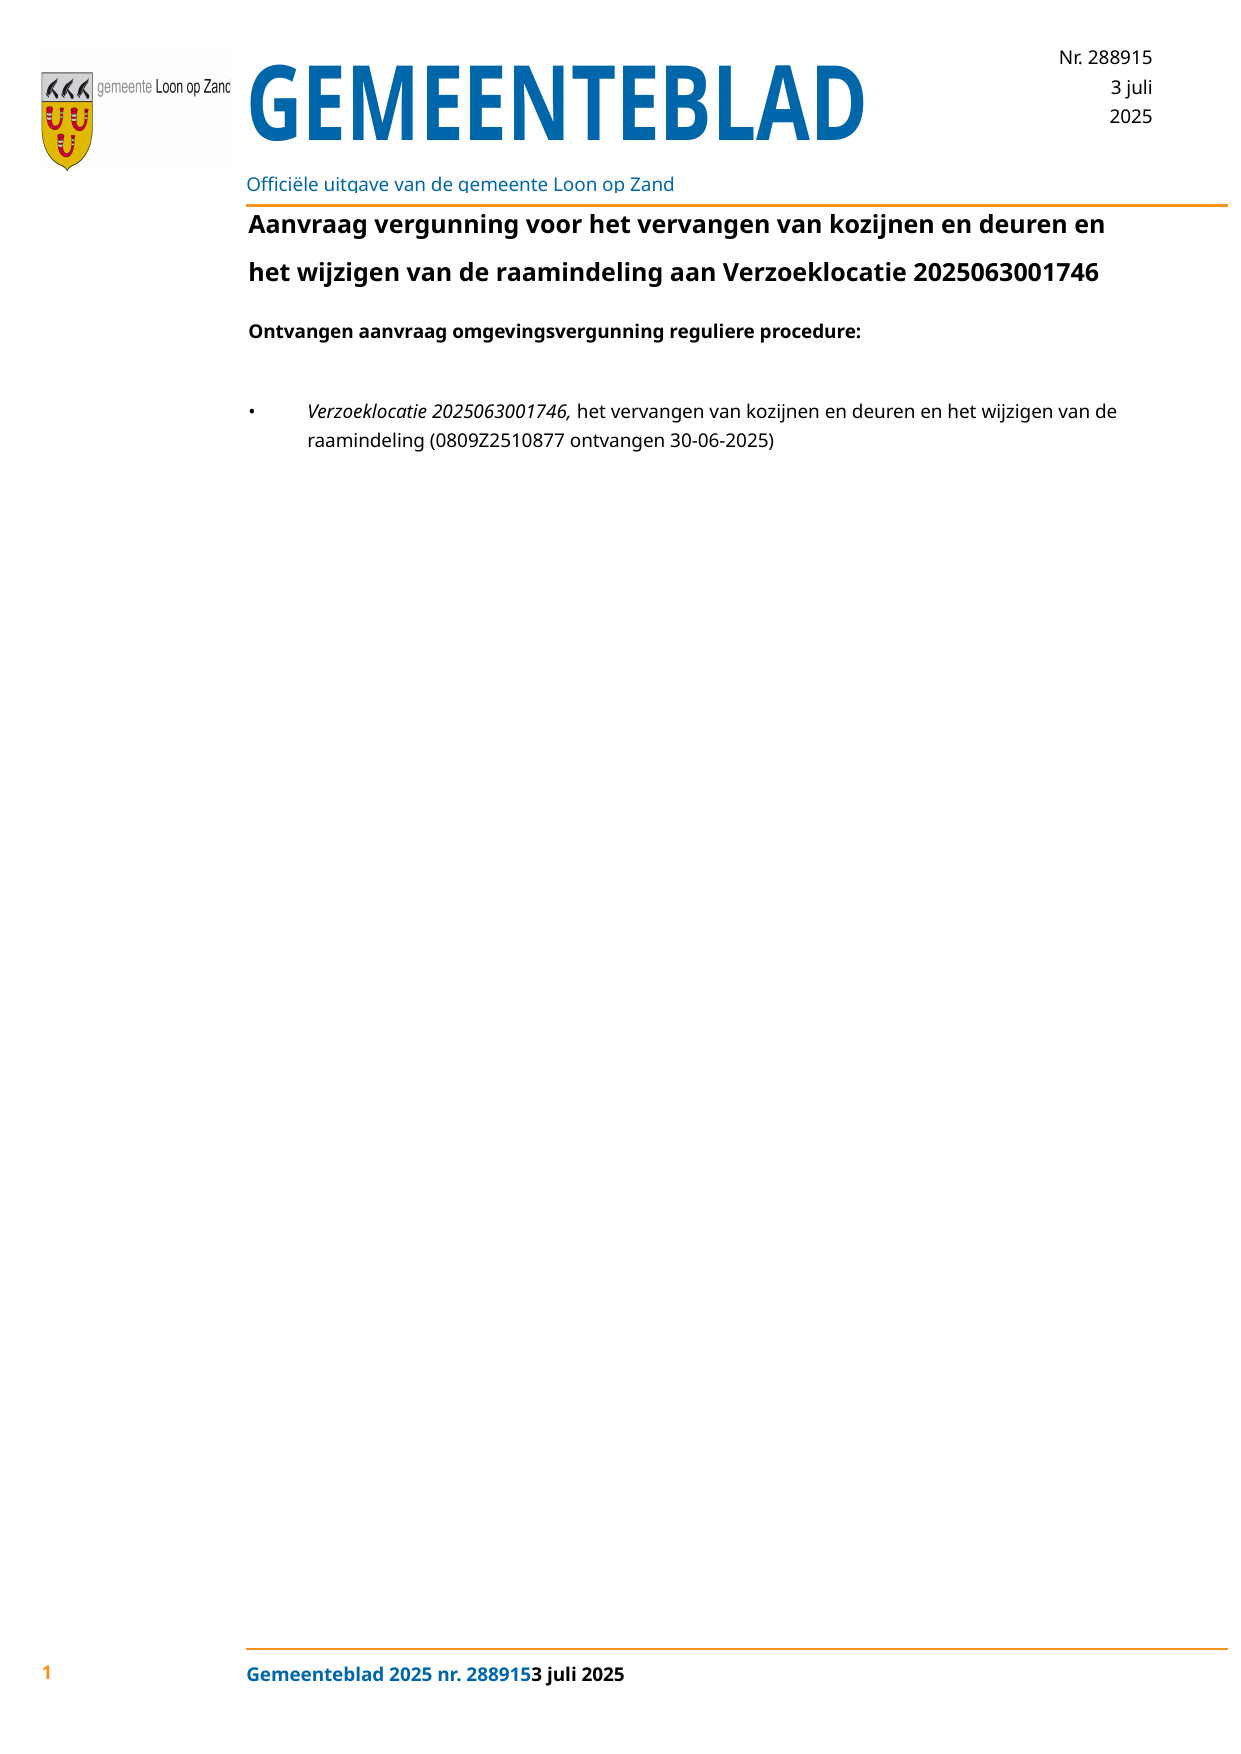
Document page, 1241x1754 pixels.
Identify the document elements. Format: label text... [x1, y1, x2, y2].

list Verzoeklocatie 2025063001746, het vervangen van kozijnen en deuren en het wijzigen van de raamindeling (0809Z2510877 ontvangen 30-06-2025) [248, 398, 1152, 453]
picture [41, 47, 231, 172]
text Aanvraag vergunning voor het vervangen van kozijnen en deuren en het wijzigen van de raamindeling aan Verzoeklocatie 2025063001746 [248, 207, 1152, 288]
text Ontvangen aanvraag omgevingsvergunning reguliere procedure: [248, 318, 1152, 344]
